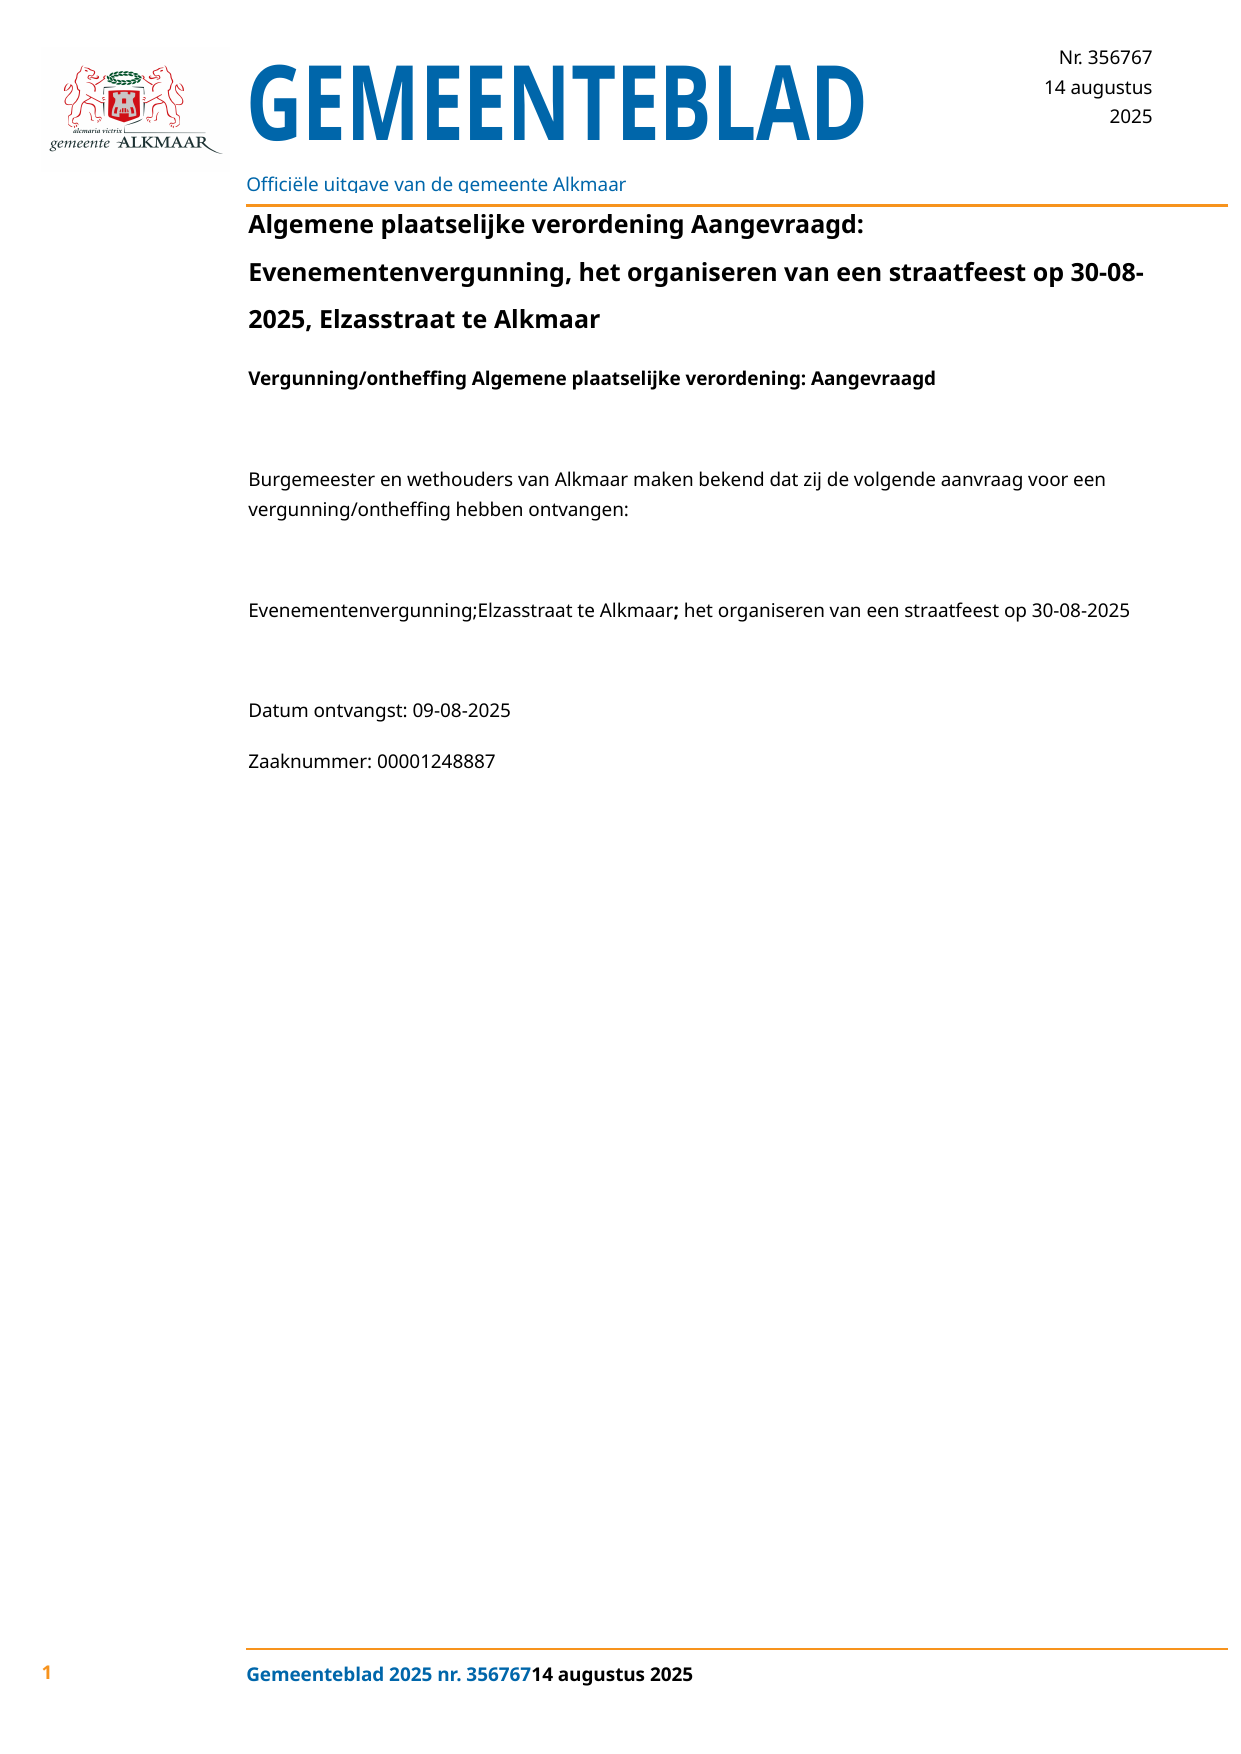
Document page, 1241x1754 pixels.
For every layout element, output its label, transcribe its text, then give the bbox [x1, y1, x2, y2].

text Evenementenvergunning;Elzasstraat te Alkmaar; het organiseren van een straatfeest op 30-08-2025 [248, 597, 1152, 622]
text Burgemeester en wethouders van Alkmaar maken bekend dat zij de volgende aanvraag voor een vergunning/ontheffing hebben ontvangen: [248, 466, 1152, 522]
text Datum ontvangst: 09-08-2025 [248, 698, 1152, 723]
picture [41, 47, 231, 172]
text Algemene plaatselijke verordening Aangevraagd: Evenementenvergunning, het organiseren van een straatfeest op 30-08-2025, Elzasstraat te Alkmaar [248, 207, 1152, 336]
text Zaaknummer: 00001248887 [248, 748, 1152, 774]
text Vergunning/ontheffing Algemene plaatselijke verordening: Aangevraagd [248, 366, 1152, 391]
